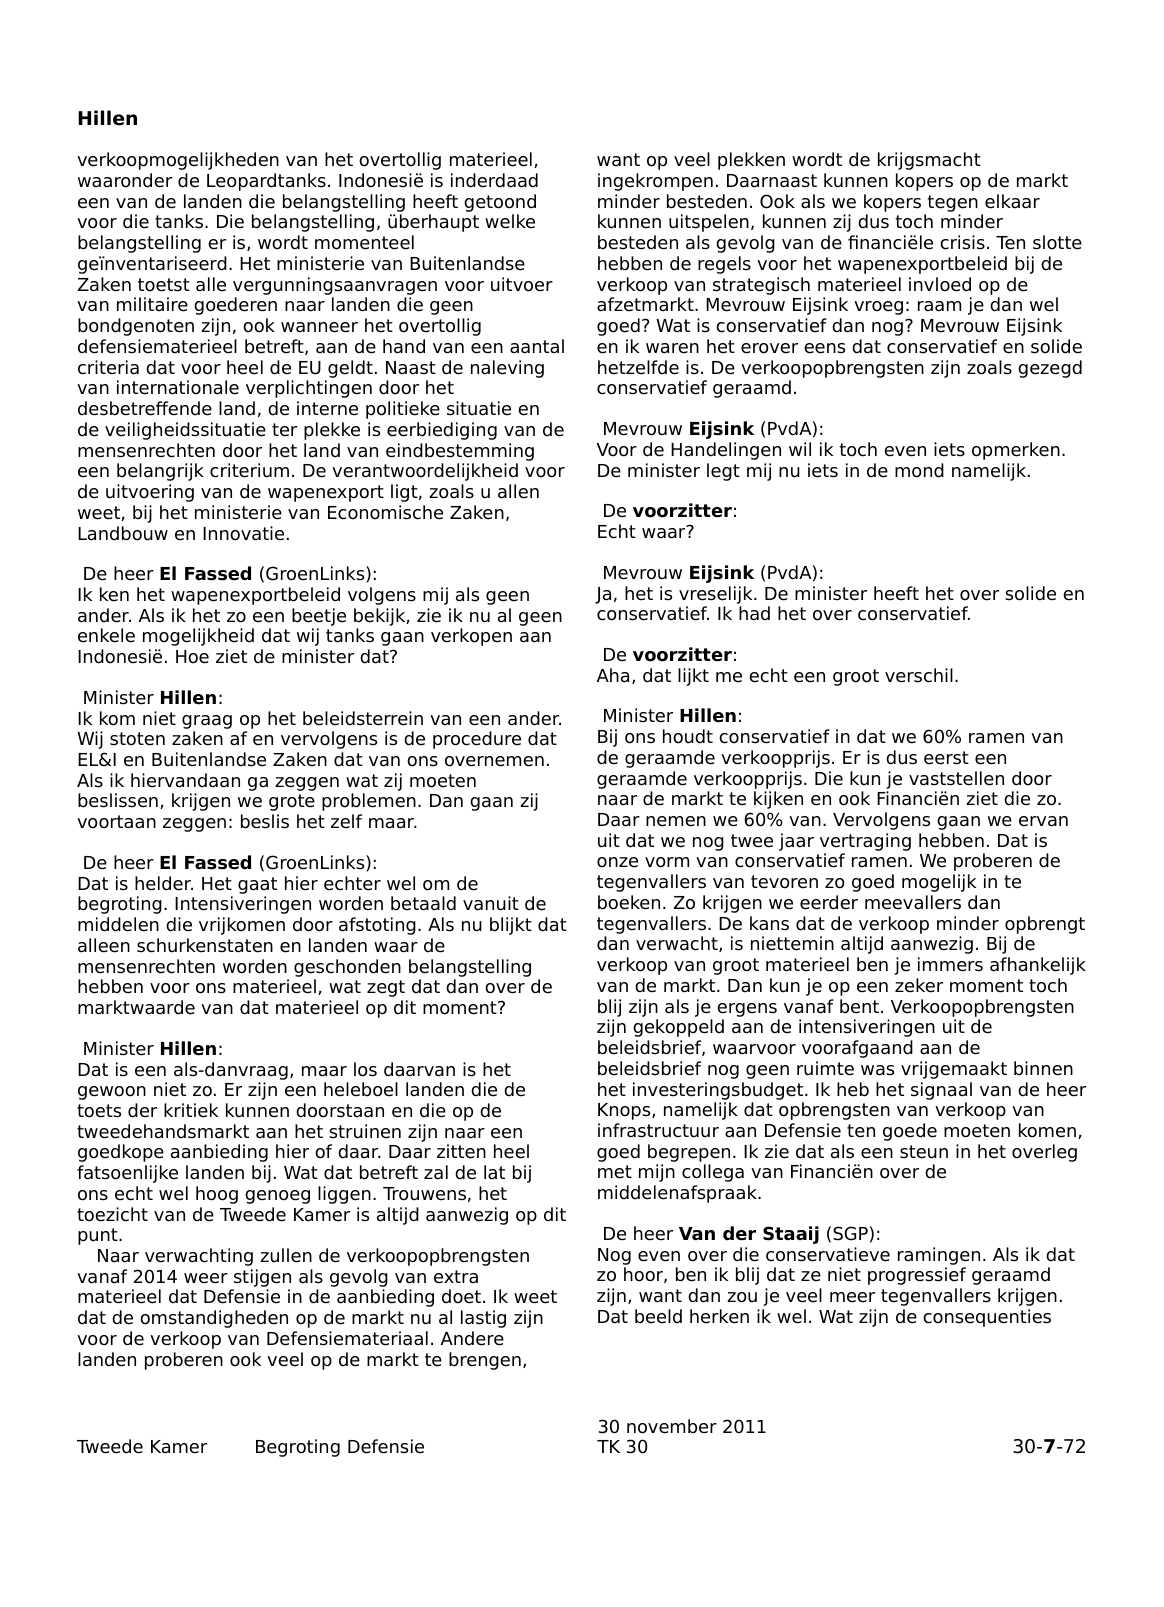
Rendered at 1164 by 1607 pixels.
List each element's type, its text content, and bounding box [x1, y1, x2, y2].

text Minister Hillen: [596, 706, 1087, 727]
text Dat is helder. Het gaat hier echter wel om de begroting. Intensiveringen worden betaald vanuit de middelen die vrijkomen door afstoting. Als nu blijkt dat alleen schurkenstaten en landen waar de mensenrechten worden geschonden belangstelling hebben voor ons materieel, wat zegt dat dan over de marktwaarde van dat materieel op dit moment? [77, 873, 567, 1019]
text De heer El Fassed (GroenLinks): [77, 853, 567, 873]
text Nog even over die conservatieve ramingen. Als ik dat zo hoor, ben ik blij dat ze niet progressief geraamd zijn, want dan zou je veel meer tegenvallers krijgen. Dat beeld herken ik wel. Wat zijn de consequenties [596, 1244, 1087, 1327]
text Dat is een als-danvraag, maar los daarvan is het gewoon niet zo. Er zijn een heleboel landen die de toets der kritiek kunnen doorstaan en die op de tweedehandsmarkt aan het struinen zijn naar een goedkope aanbieding hier of daar. Daar zitten heel fatsoenlijke landen bij. Wat dat betreft zal de lat bij ons echt wel hoog genoeg liggen. Trouwens, het toezicht van de Tweede Kamer is altijd aanwezig op dit punt. [77, 1059, 567, 1246]
text Ik ken het wapenexportbeleid volgens mij als geen ander. Als ik het zo een beetje bekijk, zie ik nu al geen enkele mogelijkheid dat wij tanks gaan verkopen aan Indonesië. Hoe ziet de minister dat? [77, 585, 567, 668]
text Ja, het is vreselijk. De minister heeft het over solide en conservatief. Ik had het over conservatief. [596, 583, 1087, 625]
text Echt waar? [596, 522, 1087, 543]
text Voor de Handelingen wil ik toch even iets opmerken. De minister legt mij nu iets in de mond namelijk. [596, 440, 1087, 481]
text Mevrouw Eijsink (PvdA): [596, 563, 1087, 583]
text De voorzitter: [596, 645, 1087, 666]
text Mevrouw Eijsink (PvdA): [596, 419, 1087, 440]
text Bij ons houdt conservatief in dat we 60% ramen van de geraamde verkoopprijs. Er is dus eerst een geraamde verkoopprijs. Die kun je vaststellen door naar de markt te kijken en ook Financiën ziet die zo. Daar nemen we 60% van. Vervolgens gaan we ervan uit dat we nog twee jaar vertraging hebben. Dat is onze vorm van conservatief ramen. We proberen de tegenvallers van tevoren zo goed mogelijk in te boeken. Zo krijgen we eerder meevallers dan tegenvallers. De kans dat de verkoop minder opbrengt dan verwacht, is niettemin altijd aanwezig. Bij de verkoop van groot materieel ben je immers afhankelijk van de markt. Dan kun je op een zeker moment toch blij zijn als je ergens vanaf bent. Verkoopopbrengsten zijn gekoppeld aan de intensiveringen uit de beleidsbrief, waarvoor voorafgaand aan de beleidsbrief nog geen ruimte was vrijgemaakt binnen het investeringsbudget. Ik heb het signaal van de heer Knops, namelijk dat opbrengsten van verkoop van infrastructuur aan Defensie ten goede moeten komen, goed begrepen. Ik zie dat als een steun in het overleg met mijn collega van Financiën over de middelenafspraak. [596, 727, 1087, 1204]
text Aha, dat lijkt me echt een groot verschil. [596, 666, 1087, 686]
text Minister Hillen: [77, 688, 567, 708]
text want op veel plekken wordt de krijgsmacht ingekrompen. Daarnaast kunnen kopers op de markt minder besteden. Ook als we kopers tegen elkaar kunnen uitspelen, kunnen zij dus toch minder besteden als gevolg van de financiële crisis. Ten slotte hebben de regels voor het wapenexportbeleid bij de verkoop van strategisch materieel invloed op de afzetmarkt. Mevrouw Eijsink vroeg: raam je dan wel goed? Wat is conservatief dan nog? Mevrouw Eijsink en ik waren het erover eens dat conservatief en solide hetzelfde is. De verkoopopbrengsten zijn zoals gezegd conservatief geraamd. [596, 150, 1087, 399]
text De voorzitter: [596, 501, 1087, 522]
text De heer Van der Staaij (SGP): [596, 1224, 1087, 1244]
text Ik kom niet graag op het beleidsterrein van een ander. Wij stoten zaken af en vervolgens is de procedure dat EL&I en Buitenlandse Zaken dat van ons overnemen. Als ik hiervandaan ga zeggen wat zij moeten beslissen, krijgen we grote problemen. Dan gaan zij voortaan zeggen: beslis het zelf maar. [77, 708, 567, 833]
text Minister Hillen: [77, 1039, 567, 1059]
text verkoopmogelijkheden van het overtollig materieel, waaronder de Leopardtanks. Indonesië is inderdaad een van de landen die belangstelling heeft getoond voor die tanks. Die belangstelling, überhaupt welke belangstelling er is, wordt momenteel geïnventariseerd. Het ministerie van Buitenlandse Zaken toetst alle vergunningsaanvragen voor uitvoer van militaire goederen naar landen die geen bondgenoten zijn, ook wanneer het overtollig defensiematerieel betreft, aan de hand van een aantal criteria dat voor heel de EU geldt. Naast de naleving van internationale verplichtingen door het desbetreffende land, de interne politieke situatie en de veiligheidssituatie ter plekke is eerbiediging van de mensenrechten door het land van eindbestemming een belangrijk criterium. De verantwoordelijkheid voor de uitvoering van de wapenexport ligt, zoals u allen weet, bij het ministerie van Economische Zaken, Landbouw en Innovatie. [77, 150, 567, 544]
text Naar verwachting zullen de verkoopopbrengsten vanaf 2014 weer stijgen als gevolg van extra materieel dat Defensie in de aanbieding doet. Ik weet dat de omstandigheden op de markt nu al lastig zijn voor de verkoop van Defensiemateriaal. Andere landen proberen ook veel op de markt te brengen, [77, 1246, 567, 1370]
text De heer El Fassed (GroenLinks): [77, 564, 567, 585]
